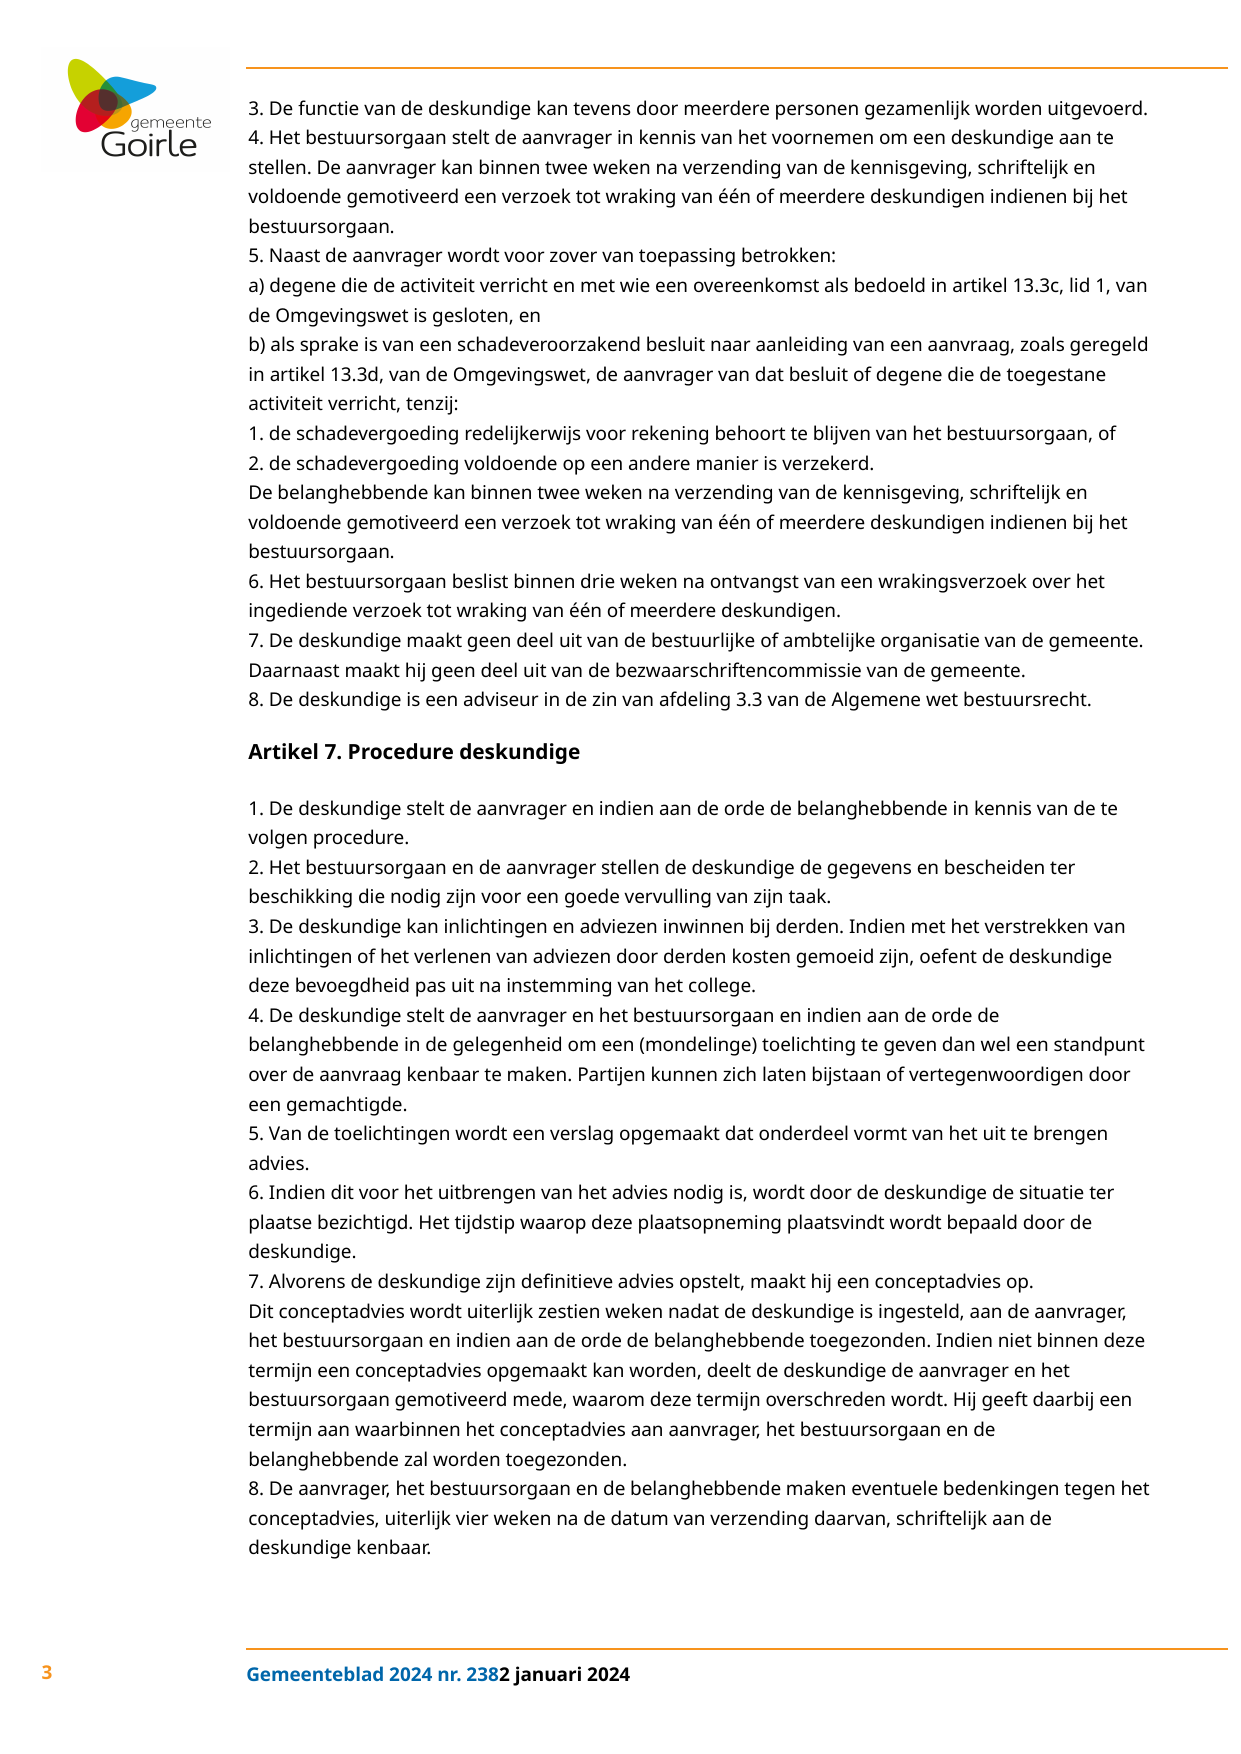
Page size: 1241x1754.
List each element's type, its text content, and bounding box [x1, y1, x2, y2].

text a) degene die de activiteit verricht en met wie een overeenkomst als bedoeld in artikel 13.3c, lid 1, van de Omgevingswet is gesloten, en [248, 272, 1152, 328]
text 7. Alvorens de deskundige zijn definitieve advies opstelt, maakt hij een conceptadvies op. [248, 1268, 1152, 1294]
text 2. Het bestuursorgaan en de aanvrager stellen de deskundige de gegevens en bescheiden ter beschikking die nodig zijn voor een goede vervulling van zijn taak. [248, 854, 1152, 909]
text 8. De deskundige is een adviseur in de zin van afdeling 3.3 van de Algemene wet bestuursrecht. [248, 686, 1152, 712]
text 6. Indien dit voor het uitbrengen van het advies nodig is, wordt door de deskundige de situatie ter plaatse bezichtigd. Het tijdstip waarop deze plaatsopneming plaatsvindt wordt bepaald door de deskundige. [248, 1179, 1152, 1264]
text 7. De deskundige maakt geen deel uit van de bestuurlijke of ambtelijke organisatie van de gemeente. Daarnaast maakt hij geen deel uit van de bezwaarschriftencommissie van de gemeente. [248, 627, 1152, 683]
text 2. de schadevergoeding voldoende op een andere manier is verzekerd. [248, 450, 1152, 476]
text 1. de schadevergoeding redelijkerwijs voor rekening behoort te blijven van het bestuursorgaan, of [248, 420, 1152, 446]
text 4. Het bestuursorgaan stelt de aanvrager in kennis van het voornemen om een deskundige aan te stellen. De aanvrager kan binnen twee weken na verzending van de kennisgeving, schriftelijk en voldoende gemotiveerd een verzoek tot wraking van één of meerdere deskundigen indienen bij het bestuursorgaan. [248, 124, 1152, 239]
text 5. Naast de aanvrager wordt voor zover van toepassing betrokken: [248, 243, 1152, 268]
text 4. De deskundige stelt de aanvrager en het bestuursorgaan en indien aan de orde de belanghebbende in de gelegenheid om een (mondelinge) toelichting te geven dan wel een standpunt over de aanvraag kenbaar te maken. Partijen kunnen zich laten bijstaan of vertegenwoordigen door een gemachtigde. [248, 1002, 1152, 1116]
picture [41, 47, 231, 172]
text 5. Van de toelichtingen wordt een verslag opgemaakt dat onderdeel vormt van het uit te brengen advies. [248, 1120, 1152, 1176]
text Dit conceptadvies wordt uiterlijk zestien weken nadat de deskundige is ingesteld, aan de aanvrager, het bestuursorgaan en indien aan de orde de belanghebbende toegezonden. Indien niet binnen deze termijn een conceptadvies opgemaakt kan worden, deelt de deskundige de aanvrager en het bestuursorgaan gemotiveerd mede, waarom deze termijn overschreden wordt. Hij geeft daarbij een termijn aan waarbinnen het conceptadvies aan aanvrager, het bestuursorgaan en de belanghebbende zal worden toegezonden. [248, 1298, 1152, 1471]
text 3. De deskundige kan inlichtingen en adviezen inwinnen bij derden. Indien met het verstrekken van inlichtingen of het verlenen van adviezen door derden kosten gemoeid zijn, oefent de deskundige deze bevoegdheid pas uit na instemming van het college. [248, 913, 1152, 998]
text 8. De aanvrager, het bestuursorgaan en de belanghebbende maken eventuele bedenkingen tegen het conceptadvies, uiterlijk vier weken na de datum van verzending daarvan, schriftelijk aan de deskundige kenbaar. [248, 1475, 1152, 1560]
text 1. De deskundige stelt de aanvrager en indien aan de orde de belanghebbende in kennis van de te volgen procedure. [248, 795, 1152, 850]
text 6. Het bestuursorgaan beslist binnen drie weken na ontvangst van een wrakingsverzoek over het ingediende verzoek tot wraking van één of meerdere deskundigen. [248, 568, 1152, 623]
text b) als sprake is van een schadeveroorzakend besluit naar aanleiding van een aanvraag, zoals geregeld in artikel 13.3d, van de Omgevingswet, de aanvrager van dat besluit of degene die de toegestane activiteit verricht, tenzij: [248, 331, 1152, 416]
text Artikel 7. Procedure deskundige [248, 737, 1152, 765]
text De belanghebbende kan binnen twee weken na verzending van de kennisgeving, schriftelijk en voldoende gemotiveerd een verzoek tot wraking van één of meerdere deskundigen indienen bij het bestuursorgaan. [248, 479, 1152, 564]
text 3. De functie van de deskundige kan tevens door meerdere personen gezamenlijk worden uitgevoerd. [248, 95, 1152, 121]
